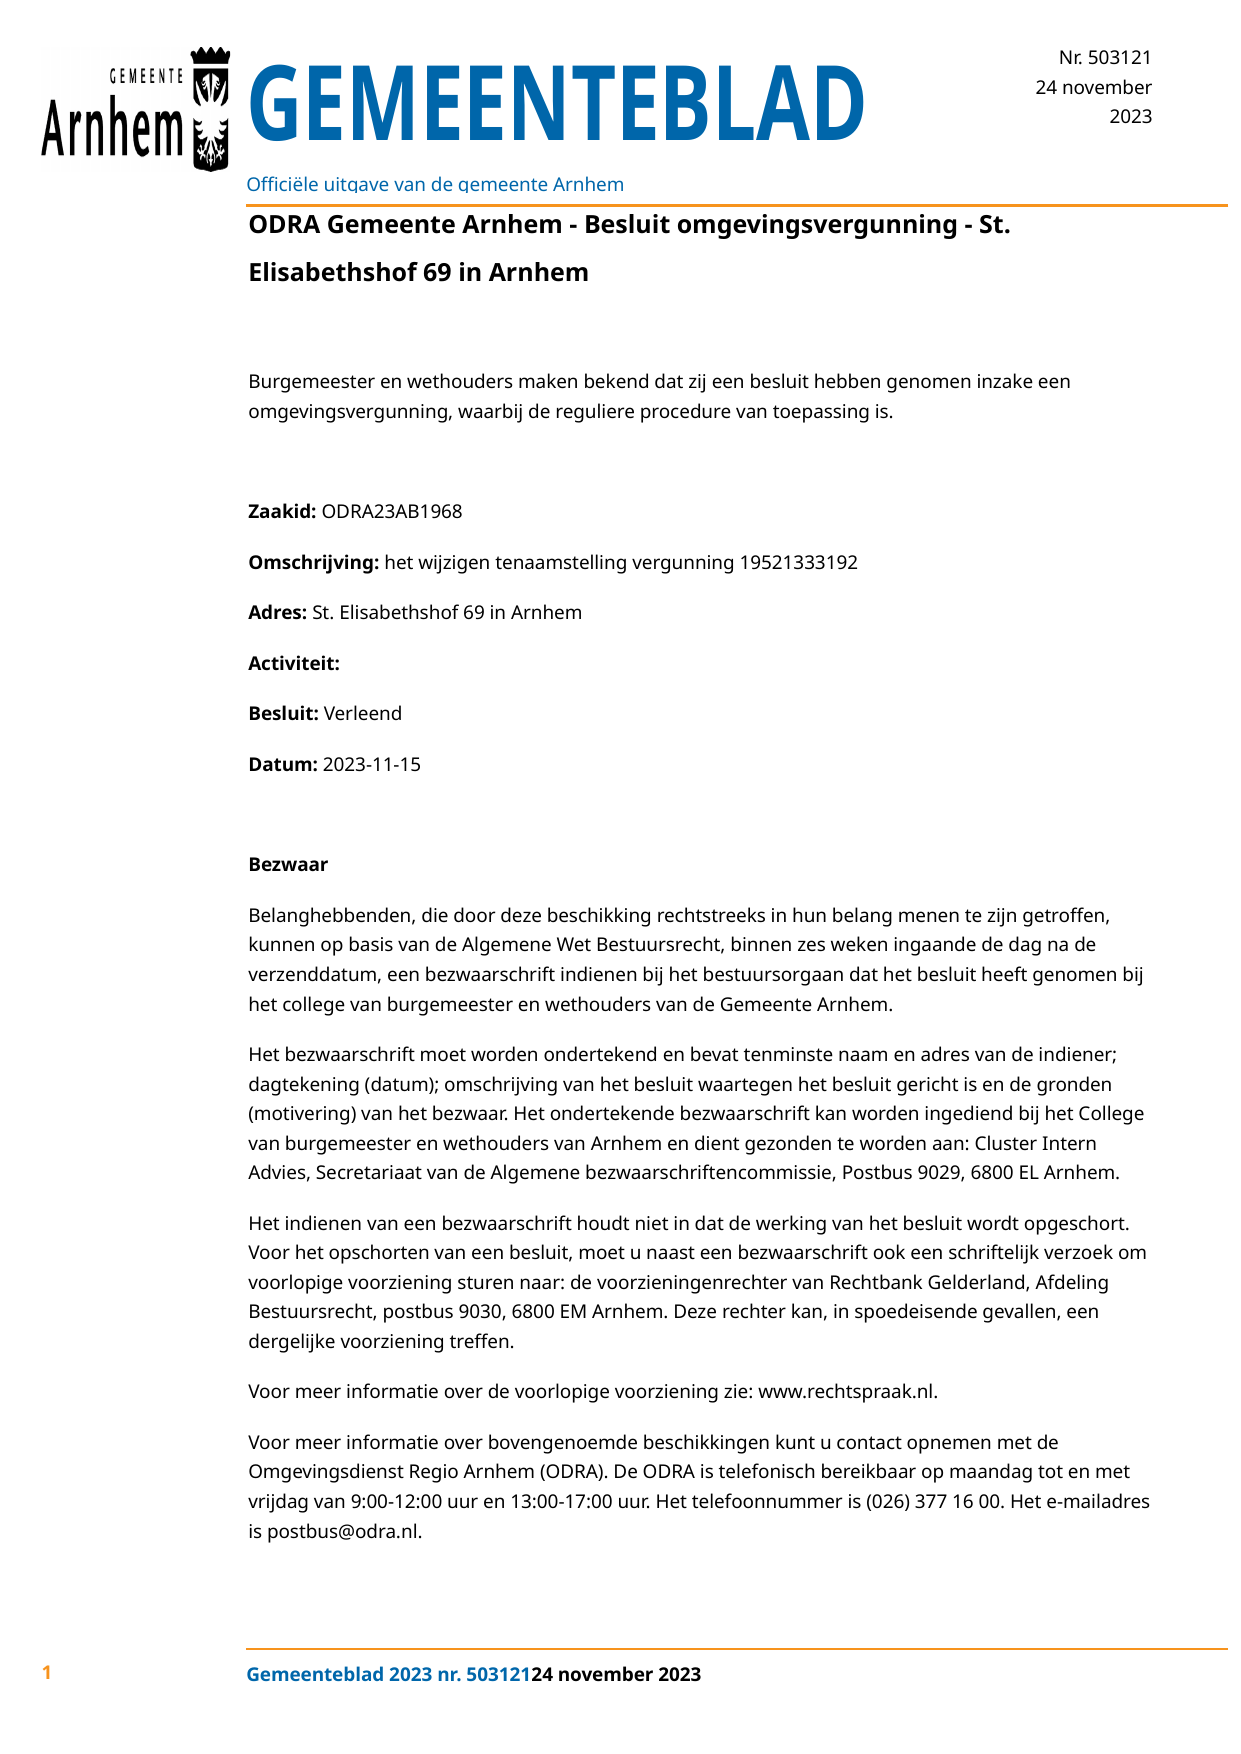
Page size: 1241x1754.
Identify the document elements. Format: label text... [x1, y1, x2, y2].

text Besluit: Verleend [248, 700, 1152, 726]
text Activiteit: [248, 650, 1152, 676]
text Bezwaar [248, 852, 1152, 877]
text Omschrijving: het wijzigen tenaamstelling vergunning 19521333192 [248, 549, 1152, 575]
text Belanghebbenden, die door deze beschikking rechtstreeks in hun belang menen te zijn getroffen, kunnen op basis van de Algemene Wet Bestuursrecht, binnen zes weken ingaande de dag na de verzenddatum, een bezwaarschrift indienen bij het bestuursorgaan dat het besluit heeft genomen bij het college van burgemeester en wethouders van de Gemeente Arnhem. [248, 902, 1152, 1017]
text Adres: St. Elisabethshof 69 in Arnhem [248, 599, 1152, 625]
picture [41, 47, 231, 172]
text Het indienen van een bezwaarschrift houdt niet in dat de werking van het besluit wordt opgeschort. Voor het opschorten van een besluit, moet u naast een bezwaarschrift ook een schriftelijk verzoek om voorlopige voorziening sturen naar: de voorzieningenrechter van Rechtbank Gelderland, Afdeling Bestuursrecht, postbus 9030, 6800 EM Arnhem. Deze rechter kan, in spoedeisende gevallen, een dergelijke voorziening treffen. [248, 1210, 1152, 1354]
text Voor meer informatie over bovengenoemde beschikkingen kunt u contact opnemen met de Omgevingsdienst Regio Arnhem (ODRA). De ODRA is telefonisch bereikbaar op maandag tot en met vrijdag van 9:00-12:00 uur en 13:00-17:00 uur. Het telefoonnummer is (026) 377 16 00. Het e-mailadres is postbus@odra.nl. [248, 1429, 1152, 1544]
text ODRA Gemeente Arnhem - Besluit omgevingsvergunning - St. Elisabethshof 69 in Arnhem [248, 207, 1152, 288]
text Zaakid: ODRA23AB1968 [248, 499, 1152, 524]
text Datum: 2023-11-15 [248, 751, 1152, 777]
text Het bezwaarschrift moet worden ondertekend en bevat tenminste naam en adres van de indiener; dagtekening (datum); omschrijving van het besluit waartegen het besluit gericht is en de gronden (motivering) van het bezwaar. Het ondertekende bezwaarschrift kan worden ingediend bij het College van burgemeester en wethouders van Arnhem en dient gezonden te worden aan: Cluster Intern Advies, Secretariaat van de Algemene bezwaarschriftencommissie, Postbus 9029, 6800 EL Arnhem. [248, 1041, 1152, 1185]
text Burgemeester en wethouders maken bekend dat zij een besluit hebben genomen inzake een omgevingsvergunning, waarbij de reguliere procedure van toepassing is. [248, 368, 1152, 424]
text Voor meer informatie over de voorlopige voorziening zie: www.rechtspraak.nl. [248, 1379, 1152, 1404]
